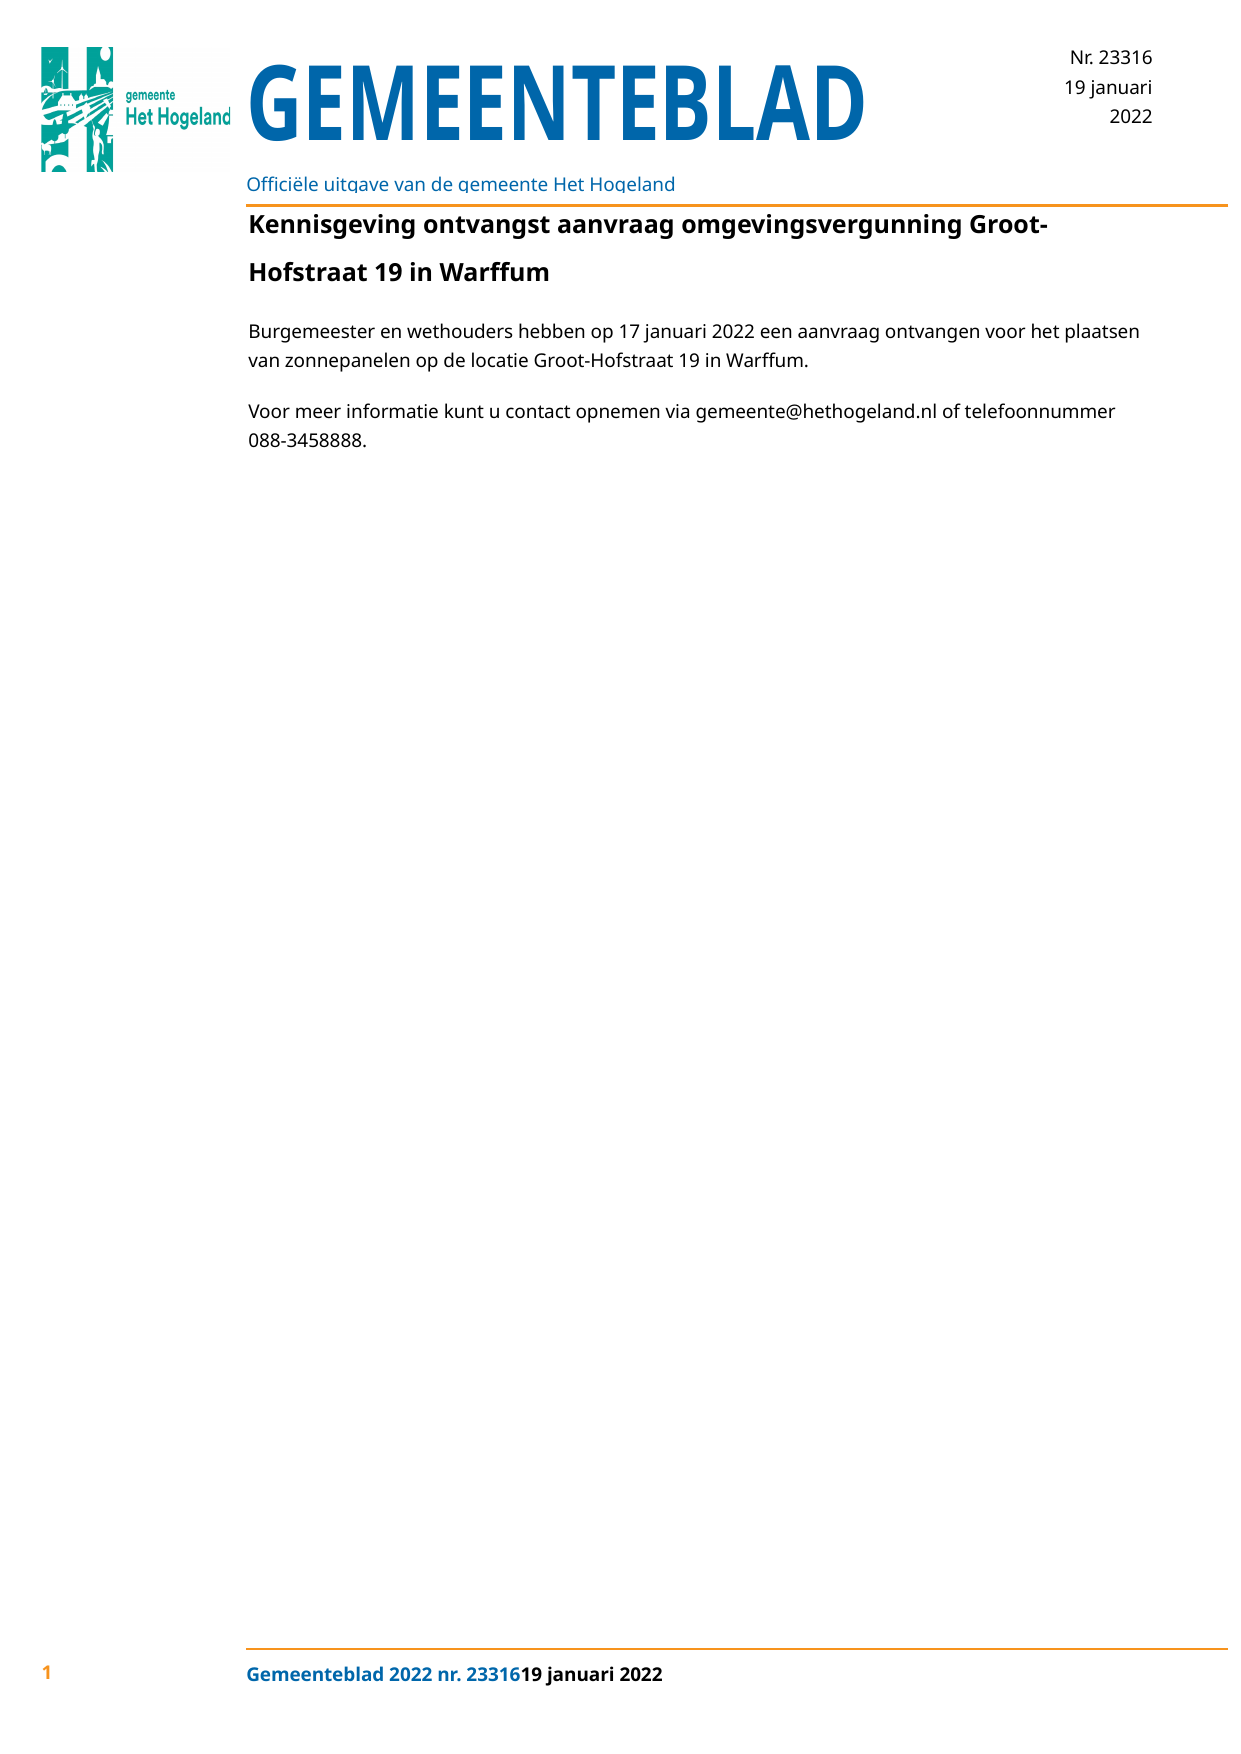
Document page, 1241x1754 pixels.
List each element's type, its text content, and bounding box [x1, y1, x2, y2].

text Voor meer informatie kunt u contact opnemen via gemeente@hethogeland.nl of telefoonnummer 088-3458888. [248, 398, 1152, 453]
text Burgemeester en wethouders hebben op 17 januari 2022 een aanvraag ontvangen voor het plaatsen van zonnepanelen op de locatie Groot-Hofstraat 19 in Warffum. [248, 318, 1152, 373]
picture [41, 47, 231, 172]
text Kennisgeving ontvangst aanvraag omgevingsvergunning Groot-Hofstraat 19 in Warffum [248, 207, 1152, 288]
